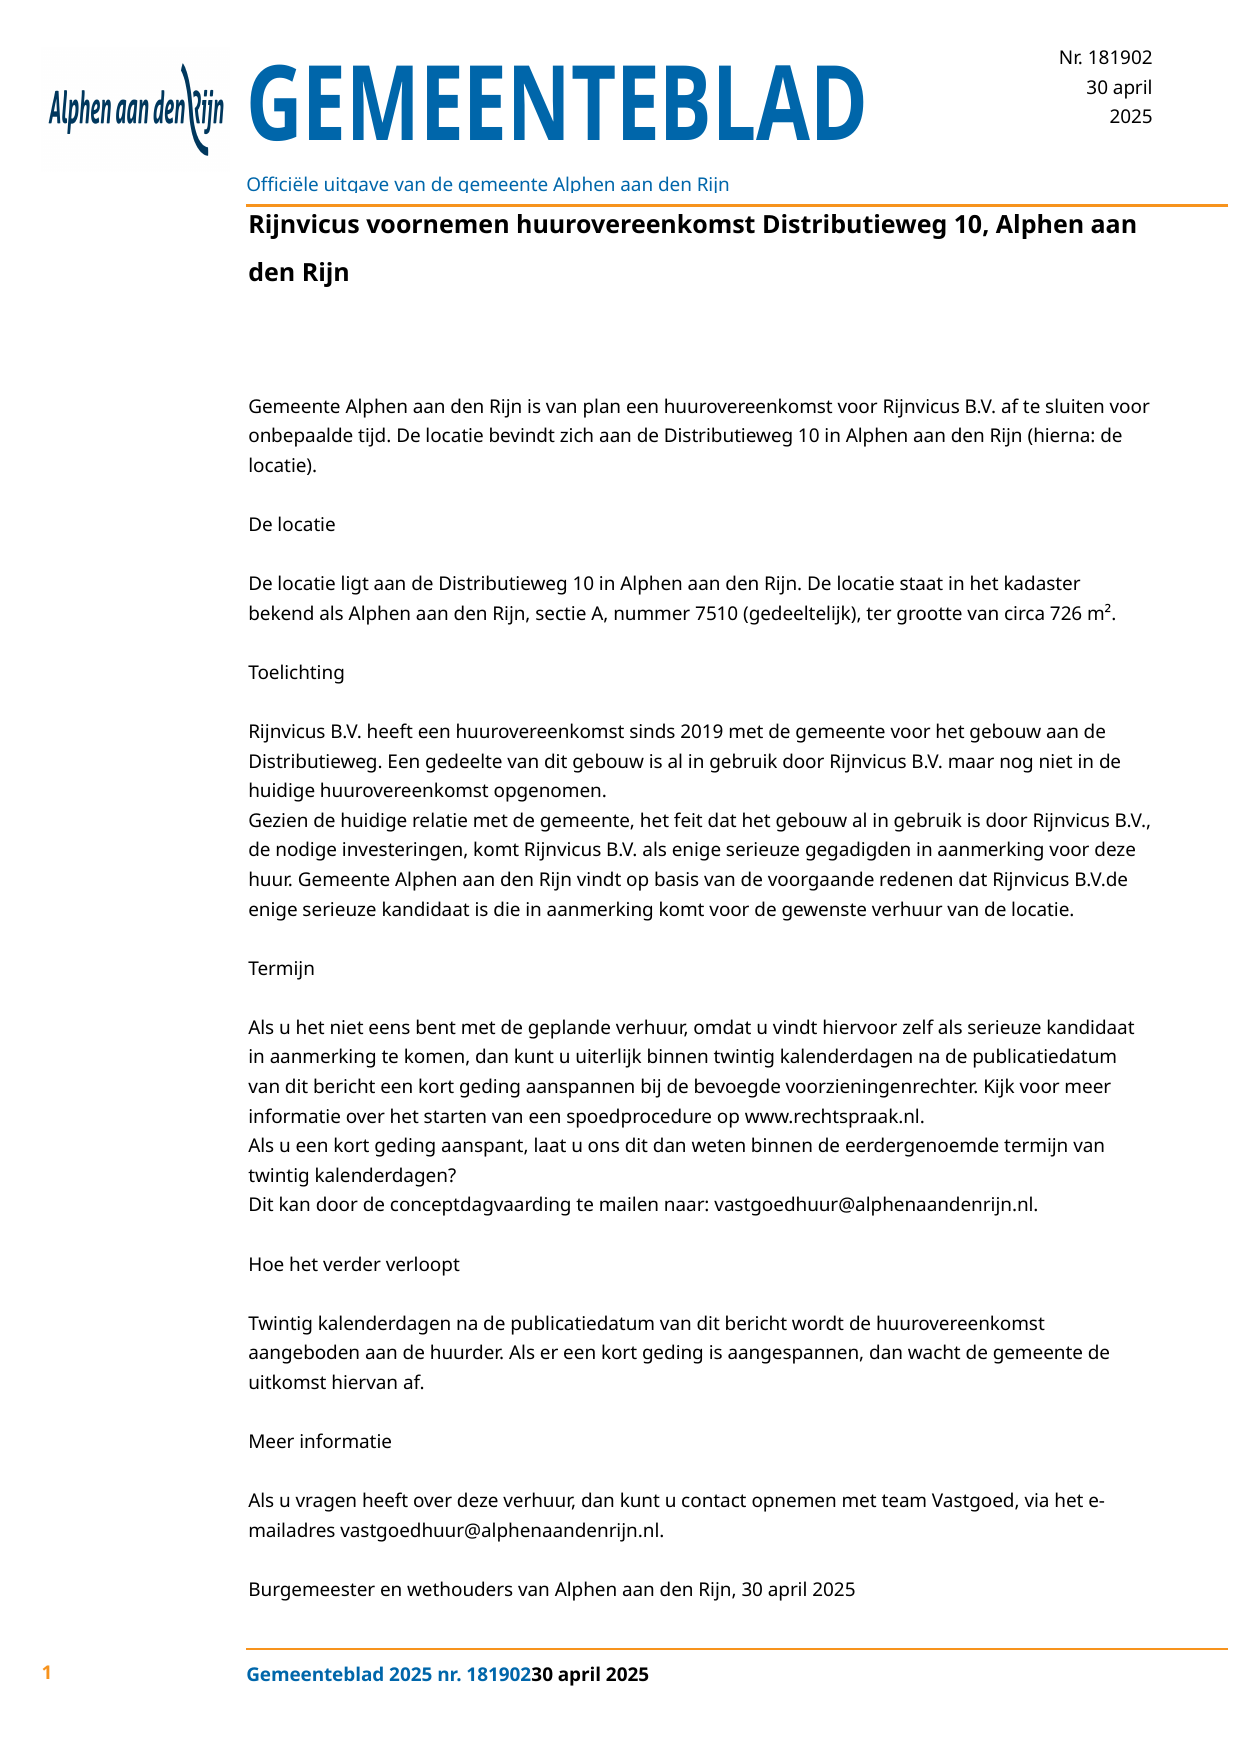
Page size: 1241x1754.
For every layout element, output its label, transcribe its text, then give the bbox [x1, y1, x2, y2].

text Toelichting [248, 659, 1152, 685]
text Dit kan door de conceptdagvaarding te mailen naar: vastgoedhuur@alphenaandenrijn.nl. [248, 1192, 1152, 1217]
text Termijn [248, 955, 1152, 981]
text Gezien de huidige relatie met de gemeente, het feit dat het gebouw al in gebruik is door Rijnvicus B.V., de nodige investeringen, komt Rijnvicus B.V. als enige serieuze gegadigden in aanmerking voor deze huur. Gemeente Alphen aan den Rijn vindt op basis van de voorgaande redenen dat Rijnvicus B.V.de enige serieuze kandidaat is die in aanmerking komt voor de gewenste verhuur van de locatie. [248, 807, 1152, 922]
text Als u vragen heeft over deze verhuur, dan kunt u contact opnemen met team Vastgoed, via het e-mailadres vastgoedhuur@alphenaandenrijn.nl. [248, 1487, 1152, 1543]
text De locatie [248, 511, 1152, 537]
text Rijnvicus B.V. heeft een huurovereenkomst sinds 2019 met de gemeente voor het gebouw aan de Distributieweg. Een gedeelte van dit gebouw is al in gebruik door Rijnvicus B.V. maar nog niet in de huidige huurovereenkomst opgenomen. [248, 718, 1152, 803]
text Meer informatie [248, 1428, 1152, 1454]
text De locatie ligt aan de Distributieweg 10 in Alphen aan den Rijn. De locatie staat in het kadaster bekend als Alphen aan den Rijn, sectie A, nummer 7510 (gedeeltelijk), ter grootte van circa 726 m². [248, 570, 1152, 626]
text Burgemeester en wethouders van Alphen aan den Rijn, 30 april 2025 [248, 1576, 1152, 1602]
text Gemeente Alphen aan den Rijn is van plan een huurovereenkomst voor Rijnvicus B.V. af te sluiten voor onbepaalde tijd. De locatie bevindt zich aan de Distributieweg 10 in Alphen aan den Rijn (hierna: de locatie). [248, 393, 1152, 478]
text Hoe het verder verloopt [248, 1251, 1152, 1277]
picture [41, 47, 231, 172]
text Als u het niet eens bent met de geplande verhuur, omdat u vindt hiervoor zelf als serieuze kandidaat in aanmerking te komen, dan kunt u uiterlijk binnen twintig kalenderdagen na de publicatiedatum van dit bericht een kort geding aanspannen bij de bevoegde voorzieningenrechter. Kijk voor meer informatie over het starten van een spoedprocedure op www.rechtspraak.nl. [248, 1014, 1152, 1129]
text Rijnvicus voornemen huurovereenkomst Distributieweg 10, Alphen aan den Rijn [248, 207, 1152, 288]
text Twintig kalenderdagen na de publicatiedatum van dit bericht wordt de huurovereenkomst aangeboden aan de huurder. Als er een kort geding is aangespannen, dan wacht de gemeente de uitkomst hiervan af. [248, 1310, 1152, 1395]
text Als u een kort geding aanspant, laat u ons dit dan weten binnen de eerdergenoemde termijn van twintig kalenderdagen? [248, 1132, 1152, 1188]
